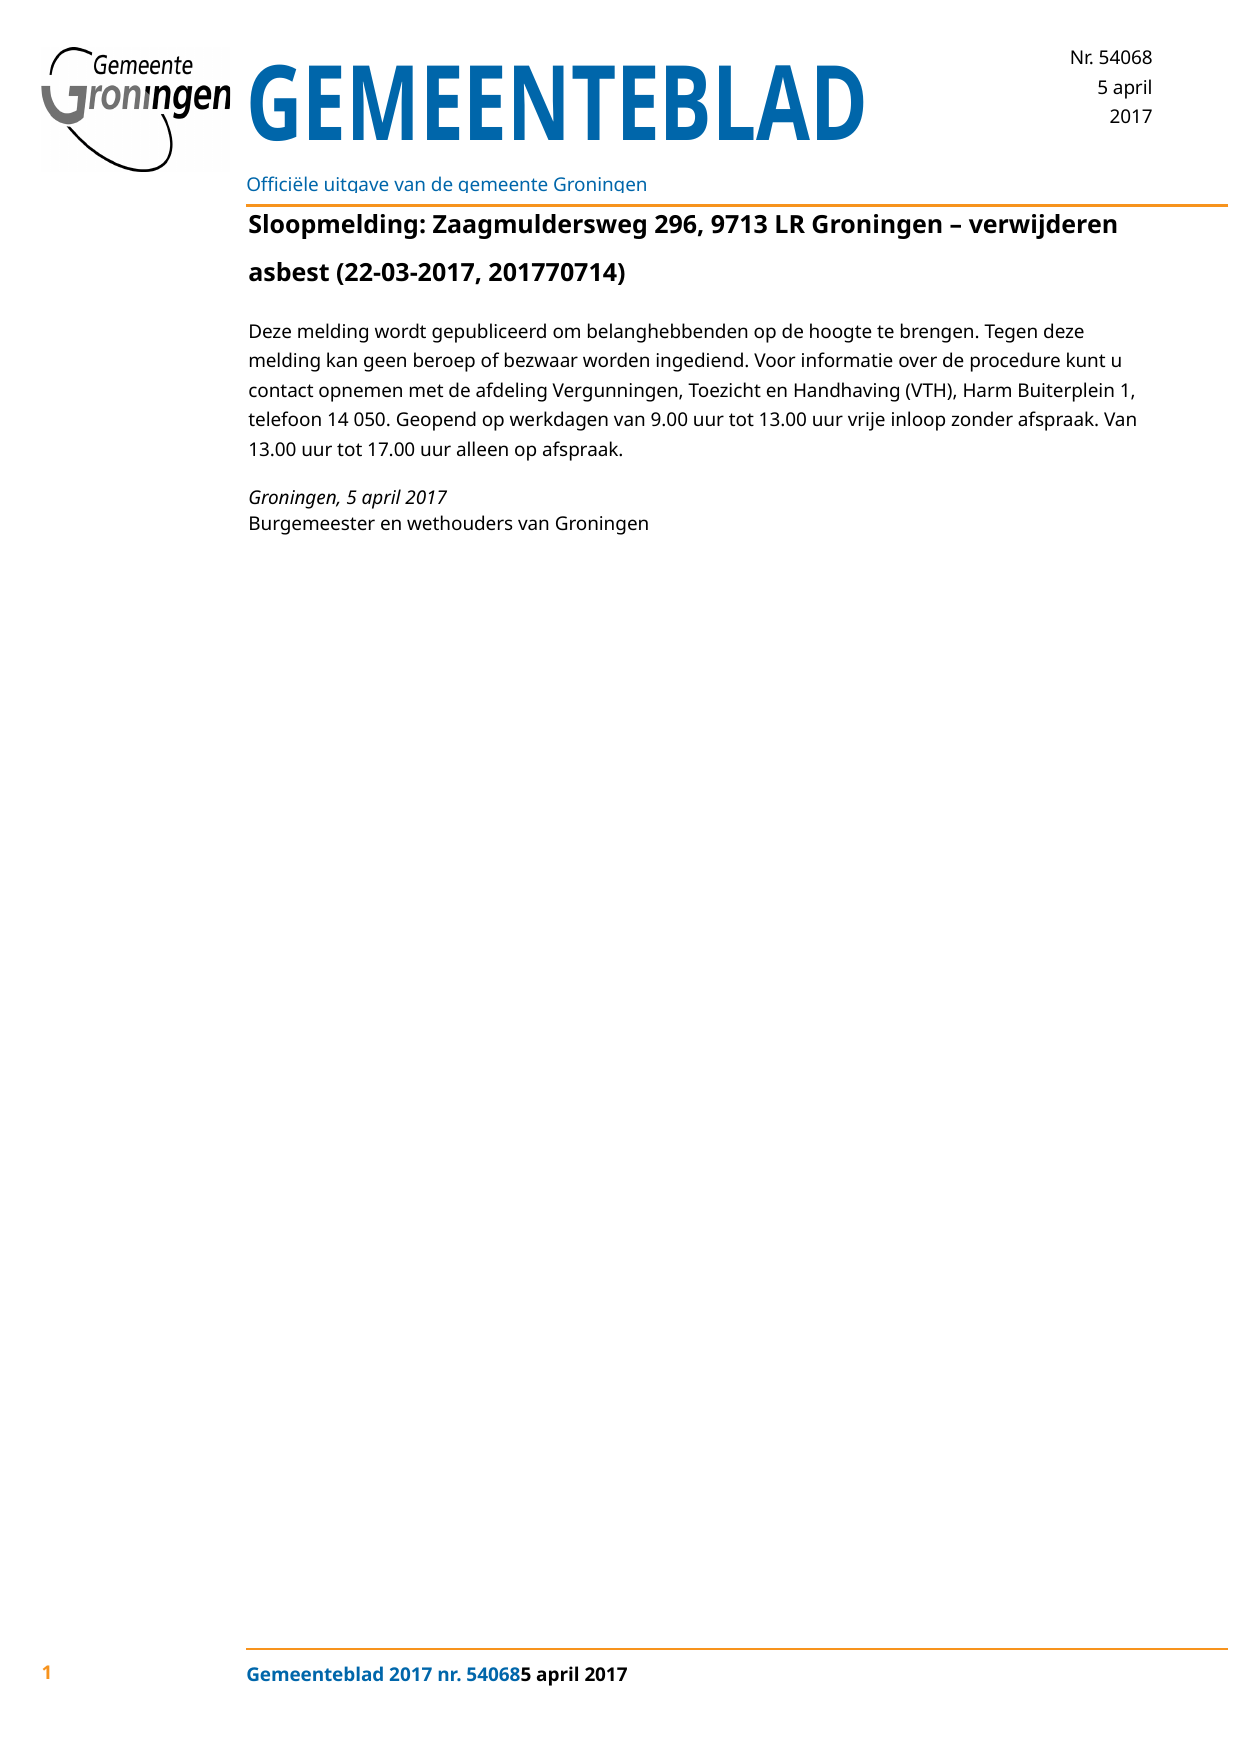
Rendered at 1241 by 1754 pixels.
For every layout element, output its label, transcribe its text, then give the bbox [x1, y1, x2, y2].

text Groningen, 5 april 2017 [248, 484, 1152, 510]
text Sloopmelding: Zaagmuldersweg 296, 9713 LR Groningen – verwijderen asbest (22-03-2017, 201770714) [248, 207, 1152, 288]
text Burgemeester en wethouders van Groningen [248, 510, 1152, 536]
text Deze melding wordt gepubliceerd om belanghebbenden op de hoogte te brengen. Tegen deze melding kan geen beroep of bezwaar worden ingediend. Voor informatie over de procedure kunt u contact opnemen met de afdeling Vergunningen, Toezicht en Handhaving (VTH), Harm Buiterplein 1, telefoon 14 050. Geopend op werkdagen van 9.00 uur tot 13.00 uur vrije inloop zonder afspraak. Van 13.00 uur tot 17.00 uur alleen op afspraak. [248, 318, 1152, 462]
picture [41, 47, 231, 172]
